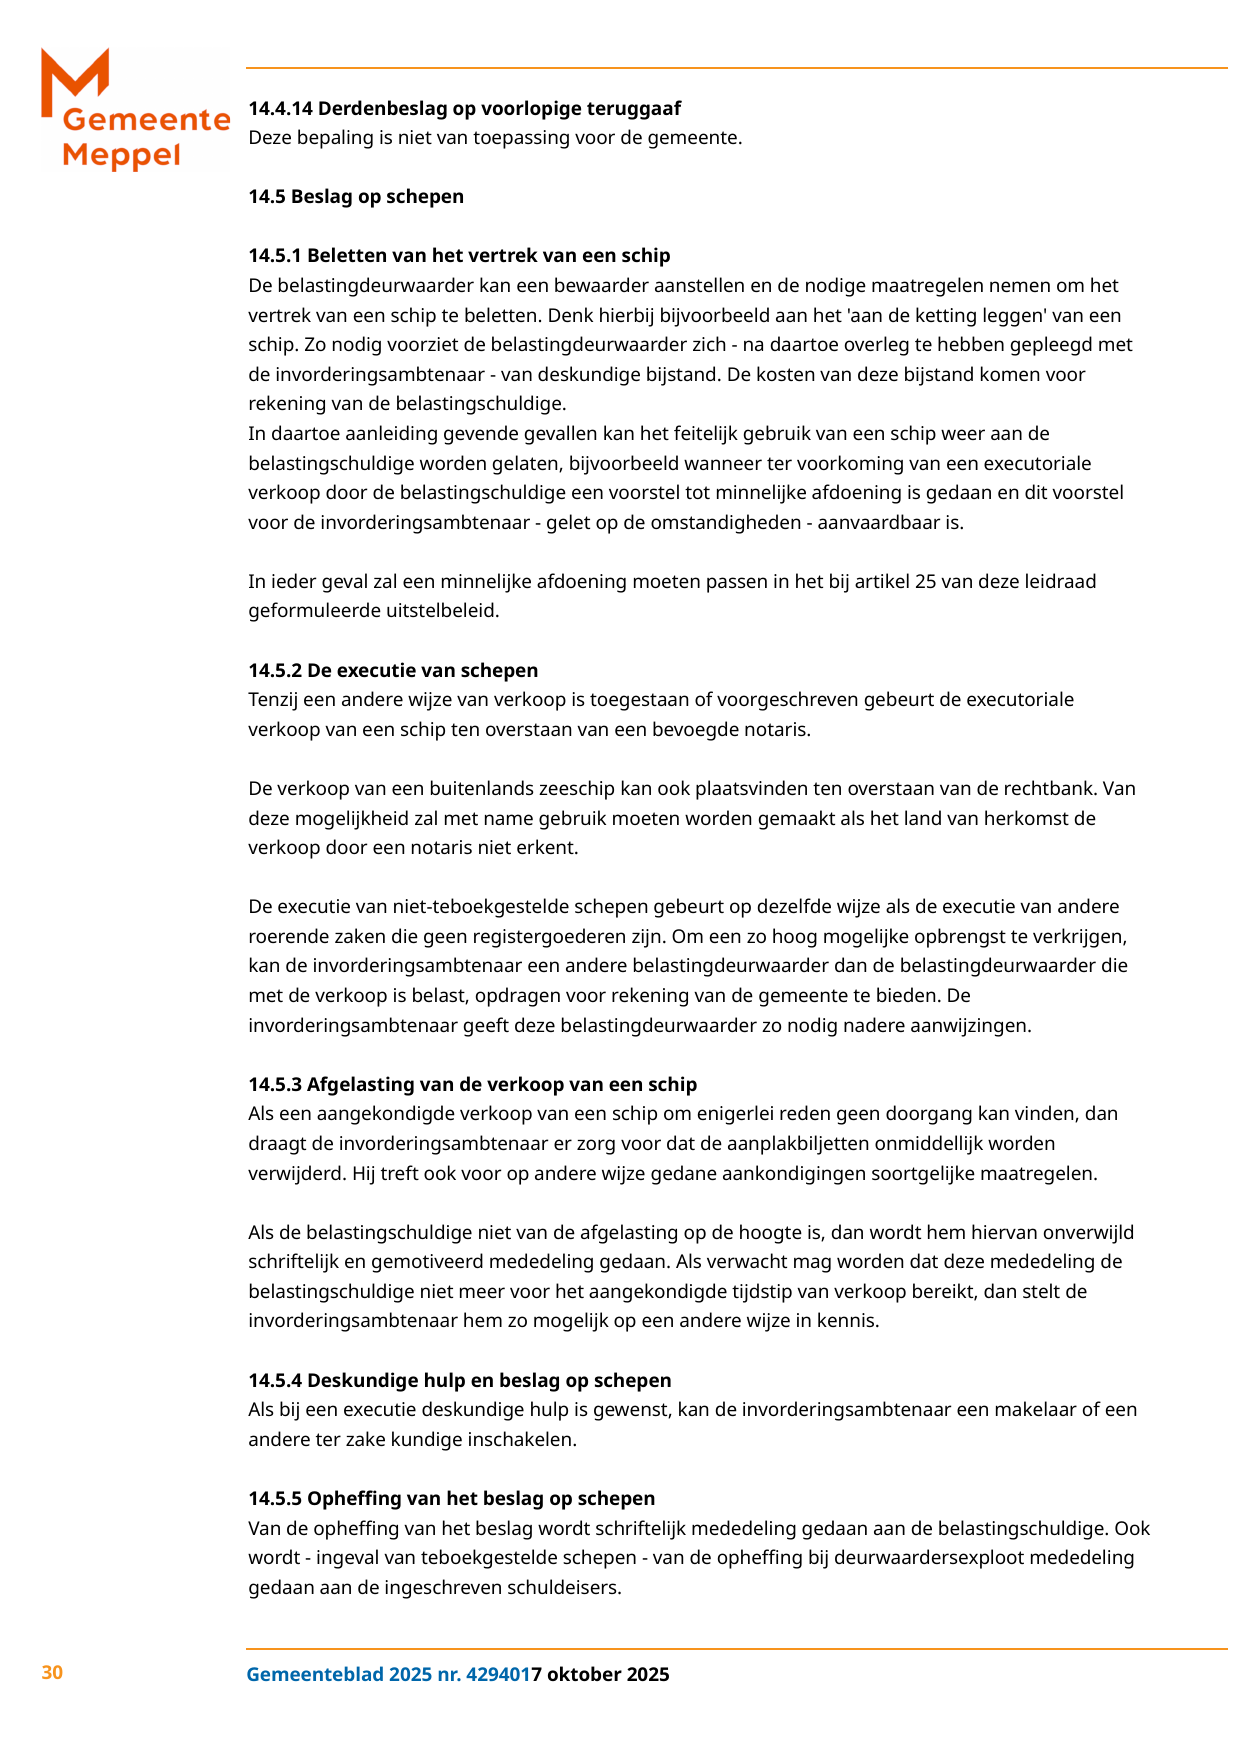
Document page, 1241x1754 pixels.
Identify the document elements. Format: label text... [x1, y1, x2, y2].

text In daartoe aanleiding gevende gevallen kan het feitelijk gebruik van een schip weer aan de belastingschuldige worden gelaten, bijvoorbeeld wanneer ter voorkoming van een executoriale verkoop door de belastingschuldige een voorstel tot minnelijke afdoening is gedaan en dit voorstel voor de invorderingsambtenaar - gelet op de omstandigheden - aanvaardbaar is. [248, 420, 1152, 535]
text 14.5.2 De executie van schepen [248, 657, 1152, 683]
text Van de opheffing van het beslag wordt schriftelijk mededeling gedaan aan de belastingschuldige. Ook wordt - ingeval van teboekgestelde schepen - van de opheffing bij deurwaardersexploot mededeling gedaan aan de ingeschreven schuldeisers. [248, 1515, 1152, 1600]
text 14.4.14 Derdenbeslag op voorlopige teruggaaf [248, 95, 1152, 121]
text 14.5 Beslag op schepen [248, 183, 1152, 209]
text De verkoop van een buitenlands zeeschip kan ook plaatsvinden ten overstaan van de rechtbank. Van deze mogelijkheid zal met name gebruik moeten worden gemaakt als het land van herkomst de verkoop door een notaris niet erkent. [248, 775, 1152, 860]
picture [41, 47, 231, 172]
text 14.5.5 Opheffing van het beslag op schepen [248, 1485, 1152, 1511]
text 14.5.1 Beletten van het vertrek van een schip [248, 243, 1152, 268]
text De belastingdeurwaarder kan een bewaarder aanstellen en de nodige maatregelen nemen om het vertrek van een schip te beletten. Denk hierbij bijvoorbeeld aan het 'aan de ketting leggen' van een schip. Zo nodig voorziet de belastingdeurwaarder zich - na daartoe overleg te hebben gepleegd met de invorderingsambtenaar - van deskundige bijstand. De kosten van deze bijstand komen voor rekening van de belastingschuldige. [248, 272, 1152, 416]
text Als bij een executie deskundige hulp is gewenst, kan de invorderingsambtenaar een makelaar of een andere ter zake kundige inschakelen. [248, 1396, 1152, 1452]
text De executie van niet-teboekgestelde schepen gebeurt op dezelfde wijze als de executie van andere roerende zaken die geen registergoederen zijn. Om een zo hoog mogelijke opbrengst te verkrijgen, kan de invorderingsambtenaar een andere belastingdeurwaarder dan de belastingdeurwaarder die met de verkoop is belast, opdragen voor rekening van de gemeente te bieden. De invorderingsambtenaar geeft deze belastingdeurwaarder zo nodig nadere aanwijzingen. [248, 893, 1152, 1038]
text In ieder geval zal een minnelijke afdoening moeten passen in het bij artikel 25 van deze leidraad geformuleerde uitstelbeleid. [248, 568, 1152, 623]
text Als de belastingschuldige niet van de afgelasting op de hoogte is, dan wordt hem hiervan onverwijld schriftelijk en gemotiveerd mededeling gedaan. Als verwacht mag worden dat deze mededeling de belastingschuldige niet meer voor het aangekondigde tijdstip van verkoop bereikt, dan stelt de invorderingsambtenaar hem zo mogelijk op een andere wijze in kennis. [248, 1219, 1152, 1333]
text 14.5.3 Afgelasting van de verkoop van een schip [248, 1071, 1152, 1097]
text 14.5.4 Deskundige hulp en beslag op schepen [248, 1367, 1152, 1393]
text Tenzij een andere wijze van verkoop is toegestaan of voorgeschreven gebeurt de executoriale verkoop van een schip ten overstaan van een bevoegde notaris. [248, 686, 1152, 742]
text Als een aangekondigde verkoop van een schip om enigerlei reden geen doorgang kan vinden, dan draagt de invorderingsambtenaar er zorg voor dat de aanplakbiljetten onmiddellijk worden verwijderd. Hij treft ook voor op andere wijze gedane aankondigingen soortgelijke maatregelen. [248, 1101, 1152, 1186]
text Deze bepaling is niet van toepassing voor de gemeente. [248, 124, 1152, 150]
